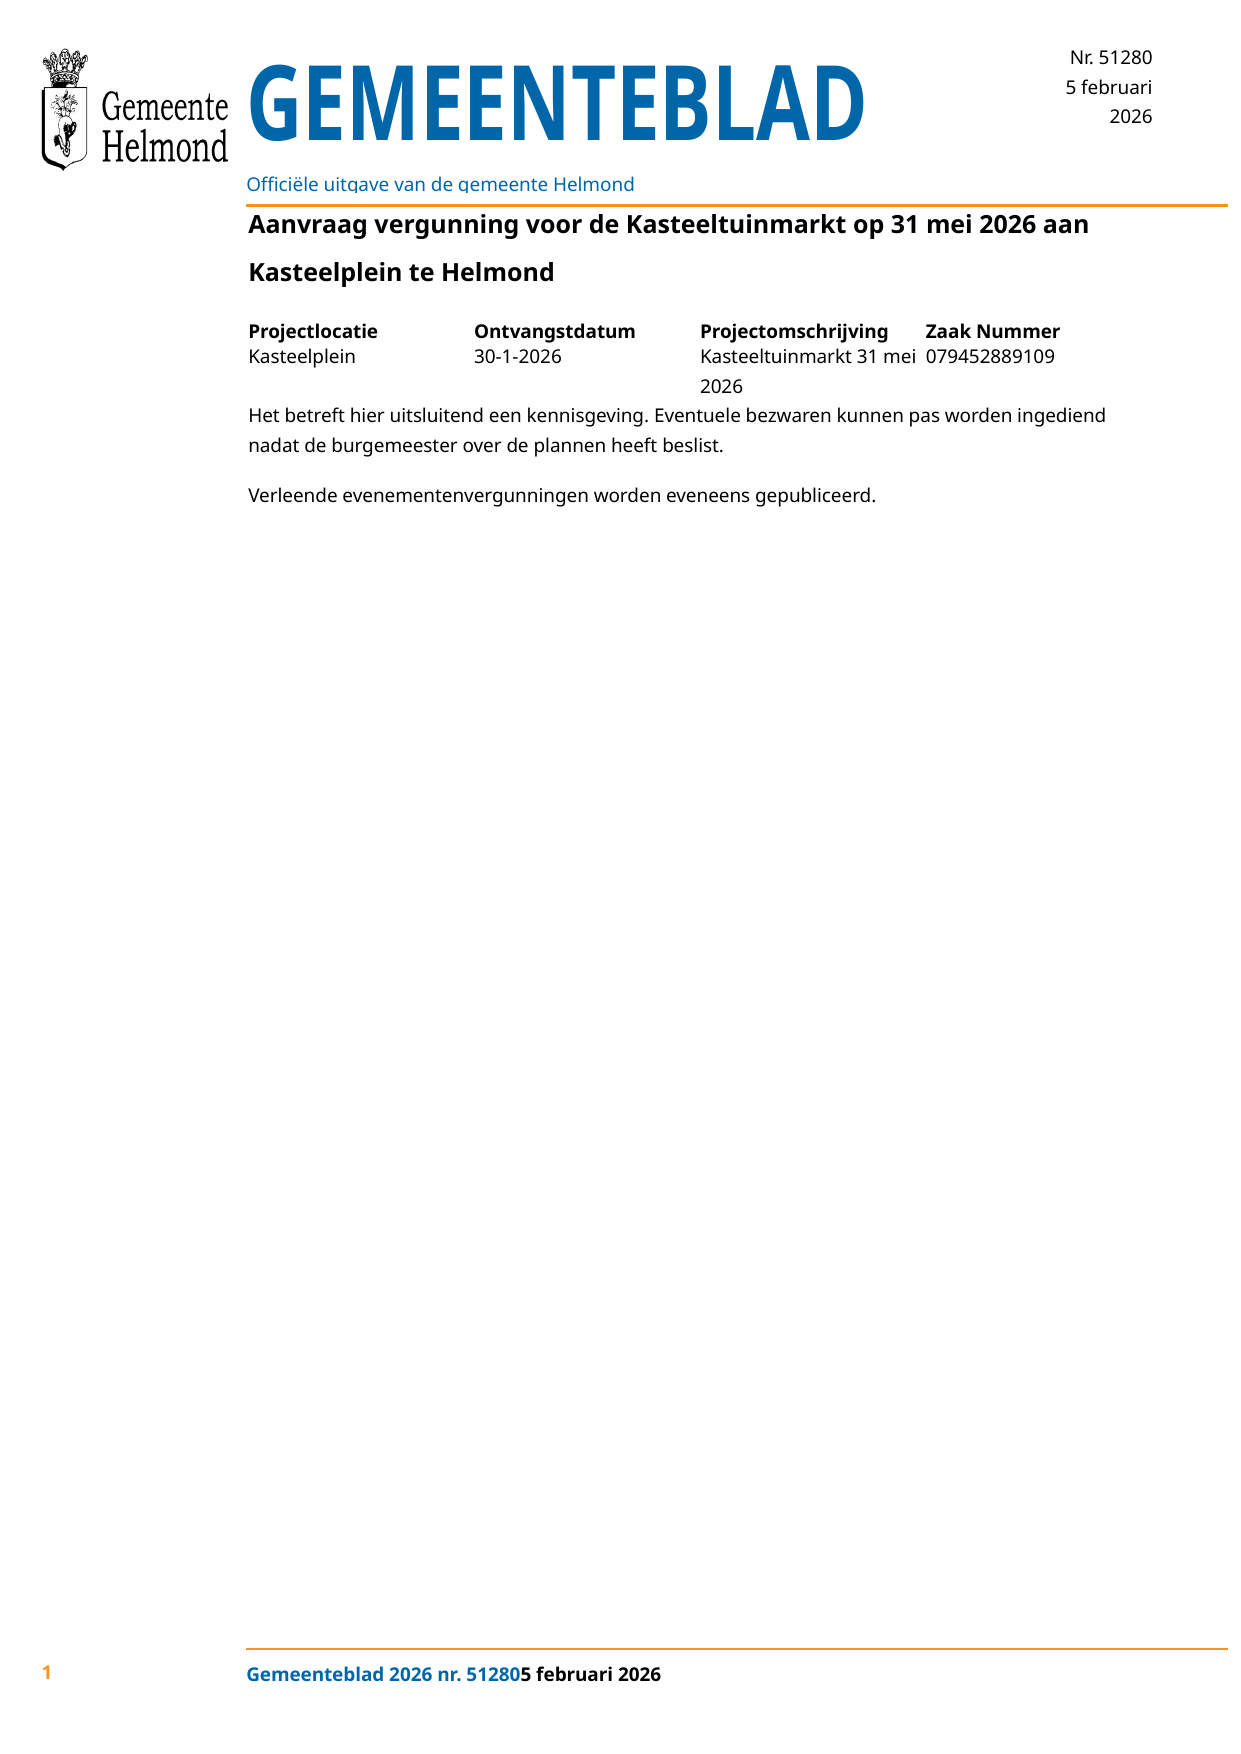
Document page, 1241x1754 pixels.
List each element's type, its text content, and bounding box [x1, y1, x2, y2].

text Het betreft hier uitsluitend een kennisgeving. Eventuele bezwaren kunnen pas worden ingediend nadat de burgemeester over de plannen heeft beslist. [248, 402, 1152, 458]
table_header Projectlocatie [248, 318, 474, 344]
table_cell Kasteelplein [248, 344, 474, 399]
table_cell Kasteeltuinmarkt 31 mei 2026 [700, 344, 926, 399]
table_header Ontvangstdatum [474, 318, 700, 344]
text Aanvraag vergunning voor de Kasteeltuinmarkt op 31 mei 2026 aan Kasteelplein te Helmond [248, 207, 1152, 288]
picture [41, 47, 231, 172]
table_header Zaak Nummer [926, 318, 1152, 344]
table_cell 079452889109 [926, 344, 1152, 399]
table_header Projectomschrijving [700, 318, 926, 344]
table_cell 30-1-2026 [474, 344, 700, 399]
text Verleende evenementenvergunningen worden eveneens gepubliceerd. [248, 482, 1152, 508]
